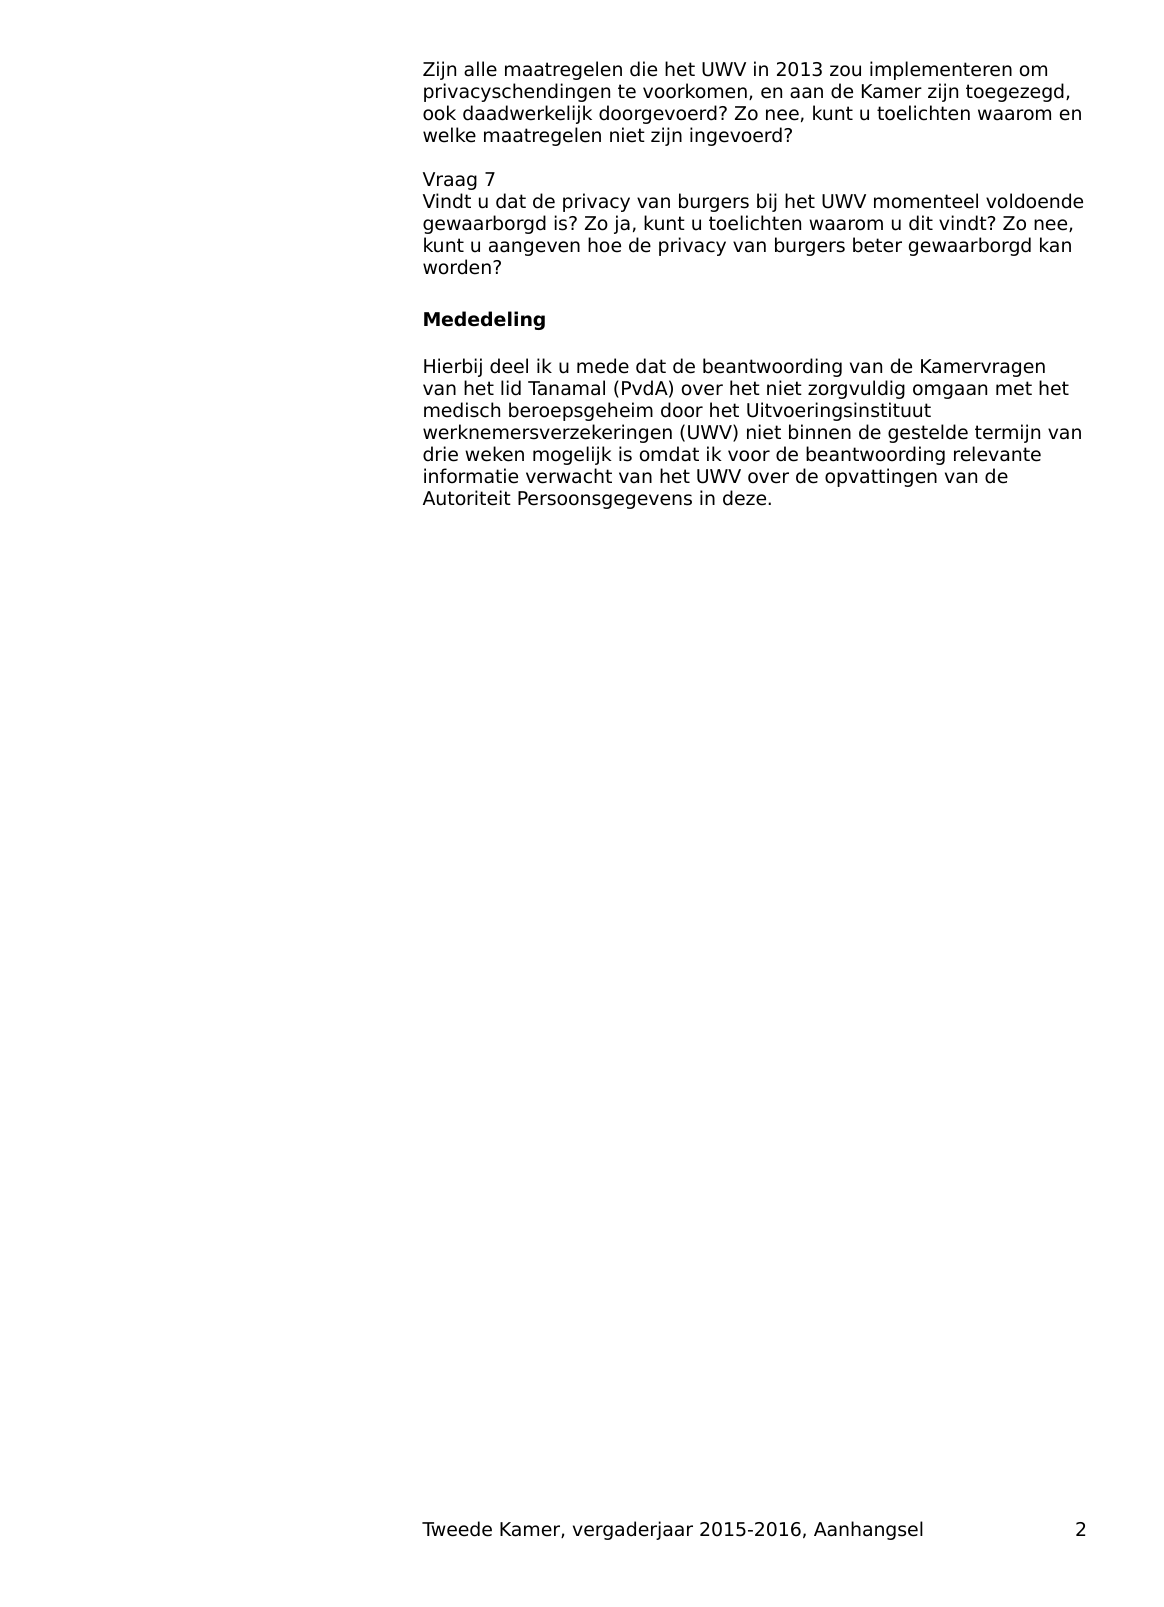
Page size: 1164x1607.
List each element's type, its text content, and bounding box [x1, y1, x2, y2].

text Vindt u dat de privacy van burgers bij het UWV momenteel voldoende gewaarborgd is? Zo ja, kunt u toelichten waarom u dit vindt? Zo nee, kunt u aangeven hoe de privacy van burgers beter gewaarborgd kan worden? [422, 191, 1087, 279]
text Zijn alle maatregelen die het UWV in 2013 zou implementeren om privacyschendingen te voorkomen, en aan de Kamer zijn toegezegd, ook daadwerkelijk doorgevoerd? Zo nee, kunt u toelichten waarom en welke maatregelen niet zijn ingevoerd? [422, 59, 1087, 147]
text Vraag 7 [422, 169, 1087, 191]
subtitle Mededeling [422, 309, 1087, 331]
text Hierbij deel ik u mede dat de beantwoording van de Kamervragen van het lid Tanamal (PvdA) over het niet zorgvuldig omgaan met het medisch beroepsgeheim door het Uitvoeringsinstituut werknemersverzekeringen (UWV) niet binnen de gestelde termijn van drie weken mogelijk is omdat ik voor de beantwoording relevante informatie verwacht van het UWV over de opvattingen van de Autoriteit Persoonsgegevens in deze. [422, 356, 1087, 510]
